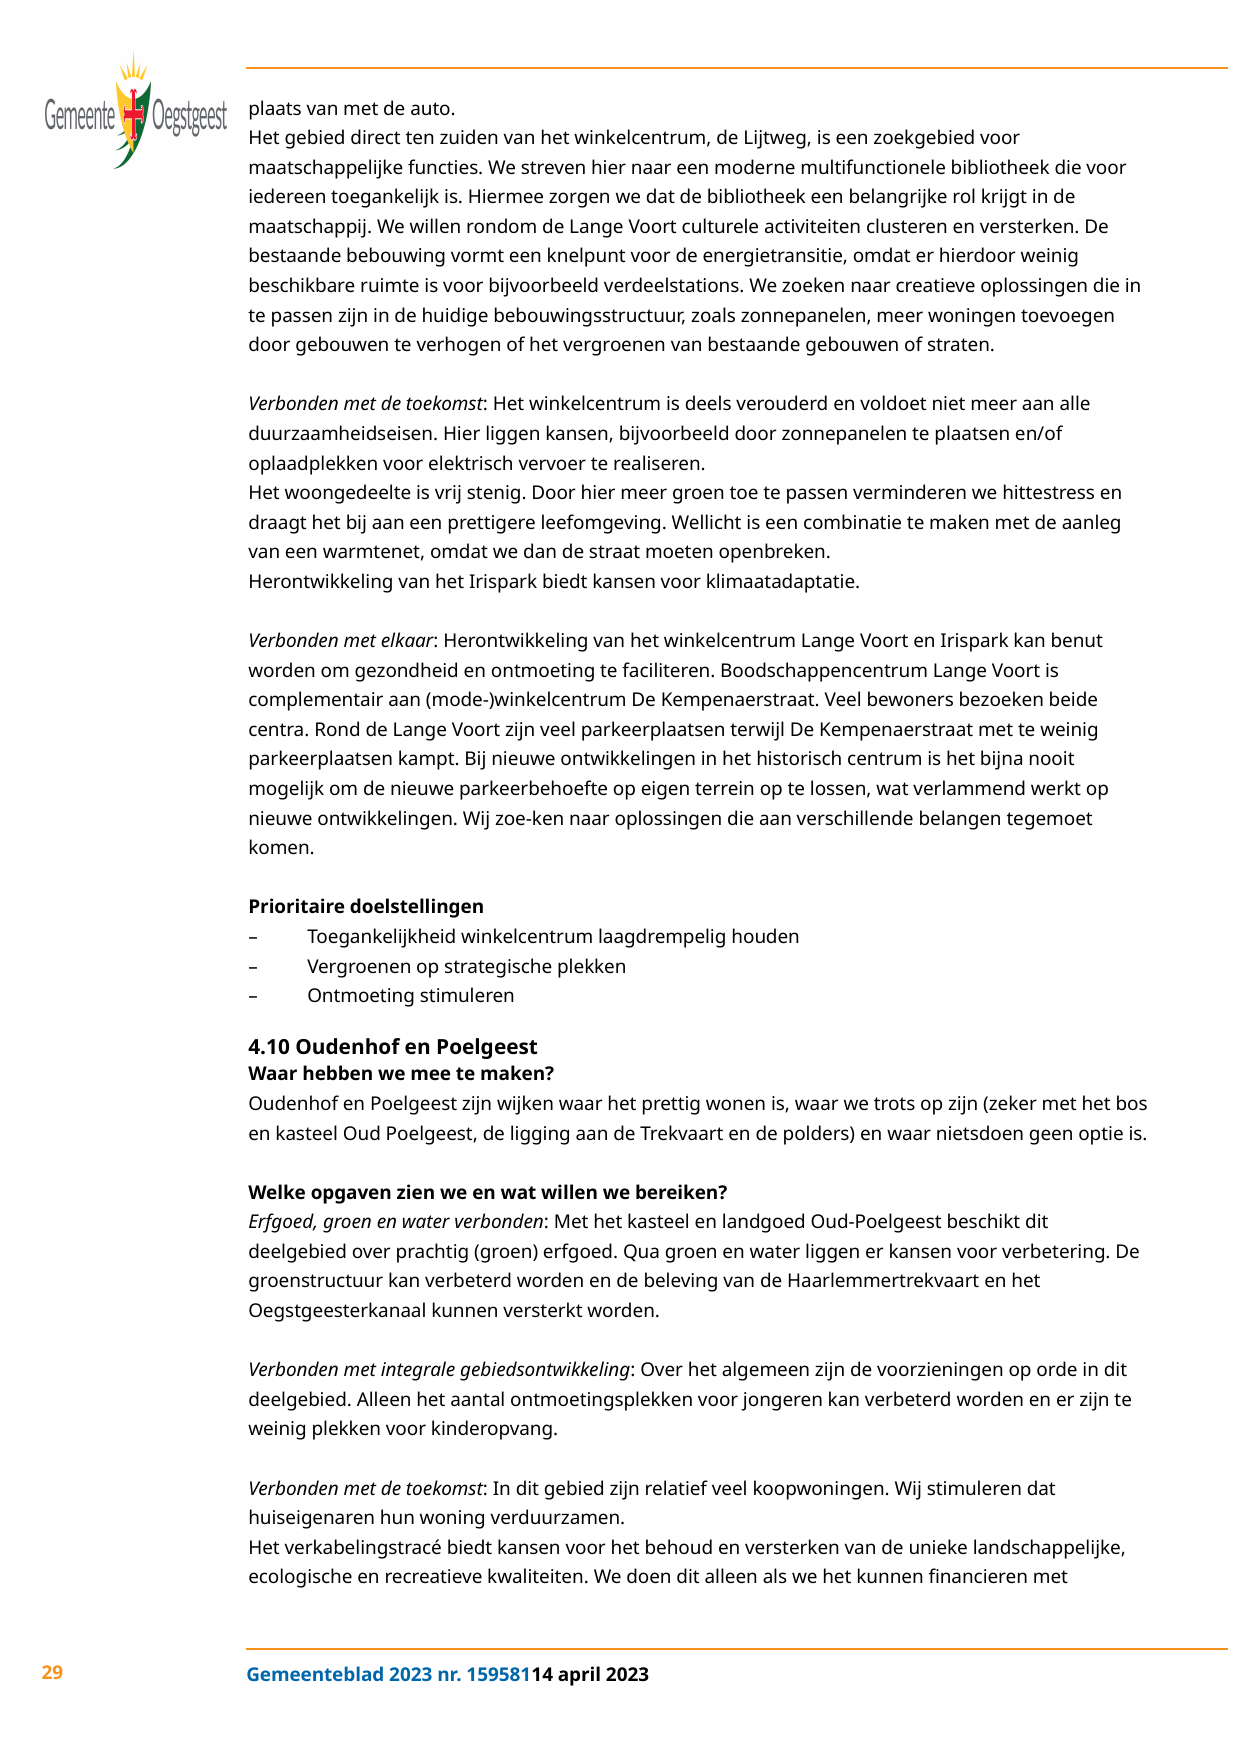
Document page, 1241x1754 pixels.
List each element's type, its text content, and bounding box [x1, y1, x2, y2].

table_header Prioritaire doelstellingen Toegankelijkheid winkelcentrum laagdrempelig houden Vergroenen op strategische plekken Ontmoeting stimuleren [248, 894, 1152, 1008]
text Oudenhof en Poelgeest zijn wijken waar het prettig wonen is, waar we trots op zijn (zeker met het bos en kasteel Oud Poelgeest, de ligging aan de Trekvaart en de polders) en waar nietsdoen geen optie is. [248, 1090, 1152, 1146]
text plaats van met de auto. [248, 95, 1152, 121]
text Het gebied direct ten zuiden van het winkelcentrum, de Lijtweg, is een zoekgebied voor maatschappelijke functies. We streven hier naar een moderne multifunctionele bibliotheek die voor iedereen toegankelijk is. Hiermee zorgen we dat de bibliotheek een belangrijke rol krijgt in de maatschappij. We willen rondom de Lange Voort culturele activiteiten clusteren en versterken. De bestaande bebouwing vormt een knelpunt voor de energietransitie, omdat er hierdoor weinig beschikbare ruimte is voor bijvoorbeeld verdeelstations. We zoeken naar creatieve oplossingen die in te passen zijn in de huidige bebouwingsstructuur, zoals zonnepanelen, meer woningen toevoegen door gebouwen te verhogen of het vergroenen van bestaande gebouwen of straten. [248, 124, 1152, 357]
text Herontwikkeling van het Irispark biedt kansen voor klimaatadaptatie. [248, 568, 1152, 594]
text Verbonden met integrale gebiedsontwikkeling: Over het algemeen zijn de voorzieningen op orde in dit deelgebied. Alleen het aantal ontmoetingsplekken voor jongeren kan verbeterd worden en er zijn te weinig plekken voor kinderopvang. [248, 1356, 1152, 1441]
text Verbonden met de toekomst: Het winkelcentrum is deels verouderd en voldoet niet meer aan alle duurzaamheidseisen. Hier liggen kansen, bijvoorbeeld door zonnepanelen te plaatsen en/of oplaadplekken voor elektrisch vervoer te realiseren. [248, 391, 1152, 476]
text Waar hebben we mee te maken? [248, 1061, 1152, 1086]
text Het woongedeelte is vrij stenig. Door hier meer groen toe te passen verminderen we hittestress en draagt het bij aan een prettigere leefomgeving. Wellicht is een combinatie te maken met de aanleg van een warmtenet, omdat we dan de straat moeten openbreken. [248, 479, 1152, 564]
text Welke opgaven zien we en wat willen we bereiken? [248, 1179, 1152, 1205]
text 4.10 Oudenhof en Poelgeest [248, 1032, 1152, 1061]
text Erfgoed, groen en water verbonden: Met het kasteel en landgoed Oud-Poelgeest beschikt dit deelgebied over prachtig (groen) erfgoed. Qua groen en water liggen er kansen voor verbetering. De groenstructuur kan verbeterd worden en de beleving van de Haarlemmertrekvaart en het Oegstgeesterkanaal kunnen versterkt worden. [248, 1208, 1152, 1323]
text Verbonden met de toekomst: In dit gebied zijn relatief veel koopwoningen. Wij stimuleren dat huiseigenaren hun woning verduurzamen. [248, 1475, 1152, 1530]
text Verbonden met elkaar: Herontwikkeling van het winkelcentrum Lange Voort en Irispark kan benut worden om gezondheid en ontmoeting te faciliteren. Boodschappencentrum Lange Voort is complementair aan (mode-)winkelcentrum De Kempenaerstraat. Veel bewoners bezoeken beide centra. Rond de Lange Voort zijn veel parkeerplaatsen terwijl De Kempenaerstraat met te weinig parkeerplaatsen kampt. Bij nieuwe ontwikkelingen in het historisch centrum is het bijna nooit mogelijk om de nieuwe parkeerbehoefte op eigen terrein op te lossen, wat verlammend werkt op nieuwe ontwikkelingen. Wij zoe-ken naar oplossingen die aan verschillende belangen tegemoet komen. [248, 627, 1152, 860]
picture [41, 47, 231, 172]
text Het verkabelingstracé biedt kansen voor het behoud en versterken van de unieke landschappelijke, ecologische en recreatieve kwaliteiten. We doen dit alleen als we het kunnen financieren met [248, 1534, 1152, 1589]
